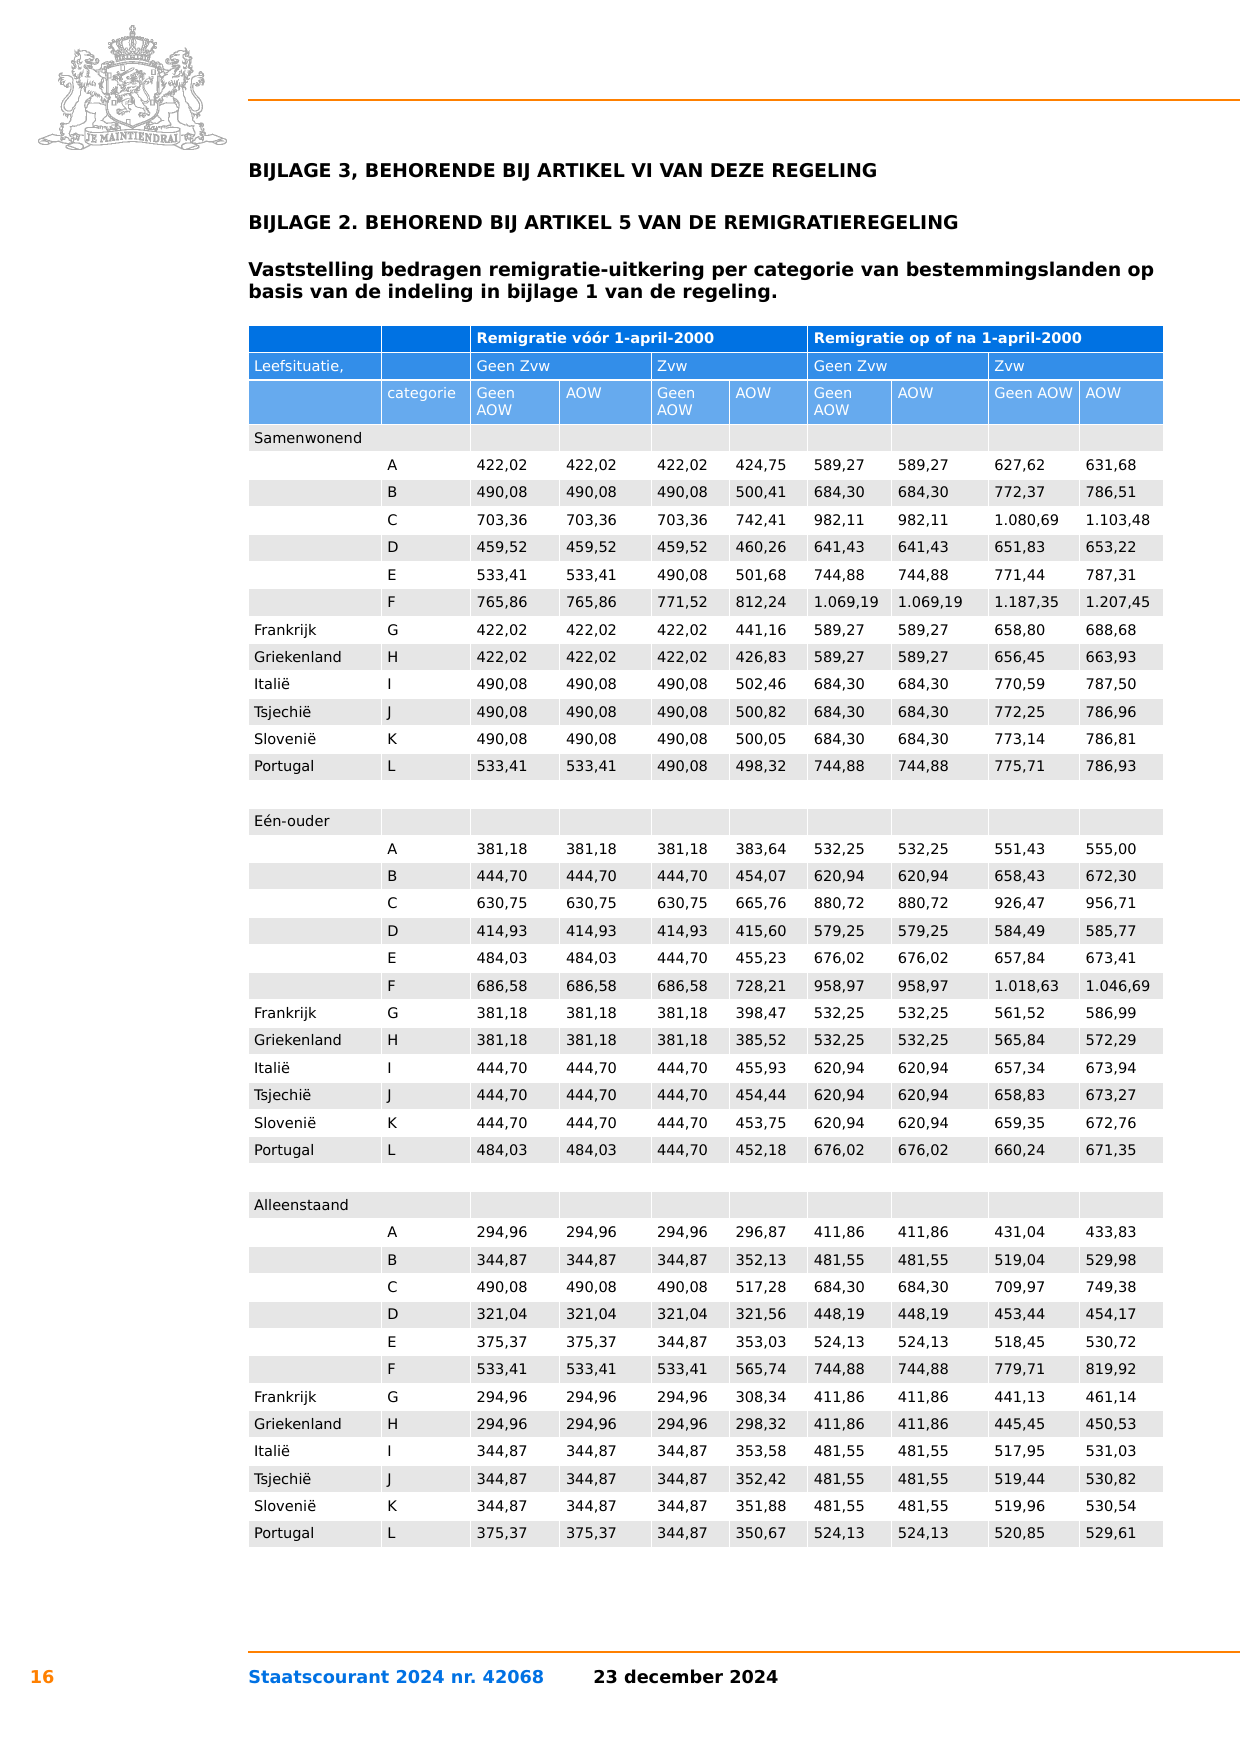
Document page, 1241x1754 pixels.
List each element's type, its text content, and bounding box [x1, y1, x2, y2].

table_header Remigratie vóór 1-april-2000 [471, 326, 807, 352]
table_cell [989, 425, 1079, 451]
table_cell 1.080,69 [989, 507, 1079, 533]
table_cell J [382, 1083, 470, 1109]
table_cell 688,68 [1080, 617, 1163, 643]
table_cell 490,08 [560, 671, 651, 698]
table_cell 517,95 [989, 1439, 1079, 1465]
table_cell 411,86 [808, 1219, 891, 1246]
table_cell 481,55 [808, 1439, 891, 1465]
table_cell 772,37 [989, 480, 1079, 506]
table_cell 676,02 [892, 945, 988, 972]
table_cell [249, 1356, 381, 1383]
table_cell 786,81 [1080, 726, 1163, 753]
table_cell Portugal [249, 1137, 381, 1163]
table_cell Tsjechië [249, 1083, 381, 1109]
table_cell Eén-ouder [249, 809, 381, 835]
table_cell 684,30 [808, 726, 891, 753]
table_cell [249, 918, 381, 944]
table_cell 344,87 [560, 1439, 651, 1465]
table_cell 812,24 [730, 589, 807, 616]
table_cell 385,52 [730, 1028, 807, 1054]
table_cell 620,94 [892, 1110, 988, 1136]
table_cell 454,17 [1080, 1302, 1163, 1328]
table_cell [249, 480, 381, 506]
table_cell [471, 781, 559, 807]
table_cell [249, 1274, 381, 1301]
table_cell 422,02 [560, 617, 651, 643]
table_cell A [382, 452, 470, 479]
table_cell 411,86 [892, 1219, 988, 1246]
table_cell 344,87 [652, 1521, 729, 1547]
table_cell 672,76 [1080, 1110, 1163, 1136]
table_cell 481,55 [808, 1466, 891, 1492]
table_cell Frankrijk [249, 617, 381, 643]
table_cell L [382, 754, 470, 780]
table_cell [652, 425, 729, 451]
table_cell 353,58 [730, 1439, 807, 1465]
table_cell 381,18 [471, 836, 559, 862]
table_cell 490,08 [471, 726, 559, 753]
table_cell Geen Zvw [471, 353, 651, 379]
table_cell 524,13 [892, 1521, 988, 1547]
table_cell [1080, 1165, 1163, 1191]
table_cell 519,04 [989, 1247, 1079, 1273]
text Vaststelling bedragen remigratie-uitkering per categorie van bestemmingslanden op basis van de indeling in bijlage 1 van de regeling. [248, 259, 1163, 303]
table_cell 620,94 [892, 863, 988, 889]
table_cell [652, 1192, 729, 1218]
table_cell E [382, 945, 470, 972]
table_cell 771,44 [989, 562, 1079, 588]
table_cell [560, 781, 651, 807]
table_cell 703,36 [560, 507, 651, 533]
table_cell [249, 836, 381, 862]
table_cell [249, 1247, 381, 1273]
table_cell 490,08 [471, 1274, 559, 1301]
table_cell [652, 1165, 729, 1191]
table_cell 344,87 [652, 1493, 729, 1520]
table_cell D [382, 535, 470, 561]
table_cell [730, 1192, 807, 1218]
table_cell 519,44 [989, 1466, 1079, 1492]
table_cell [382, 809, 470, 835]
table_cell 982,11 [892, 507, 988, 533]
table_cell 344,87 [652, 1439, 729, 1465]
table_cell 481,55 [892, 1439, 988, 1465]
table_cell [471, 1165, 559, 1191]
table_cell AOW [730, 381, 807, 424]
table_cell G [382, 1384, 470, 1410]
table_cell 350,67 [730, 1521, 807, 1547]
table_cell 344,87 [471, 1493, 559, 1520]
table_cell 444,70 [471, 1110, 559, 1136]
table_cell 660,24 [989, 1137, 1079, 1163]
table_cell [560, 809, 651, 835]
table_cell 589,27 [892, 617, 988, 643]
table_cell [471, 809, 559, 835]
table_cell [808, 809, 891, 835]
table_cell [652, 809, 729, 835]
table_cell 555,00 [1080, 836, 1163, 862]
table_cell 502,46 [730, 671, 807, 698]
table_cell 344,87 [560, 1466, 651, 1492]
table_cell 673,41 [1080, 945, 1163, 972]
table_cell 294,96 [652, 1384, 729, 1410]
table_cell Italië [249, 1439, 381, 1465]
table_cell 414,93 [471, 918, 559, 944]
table_cell Leefsituatie, [249, 353, 381, 379]
table_cell 663,93 [1080, 644, 1163, 670]
table_cell 589,27 [808, 617, 891, 643]
table_cell 444,70 [560, 1083, 651, 1109]
table_cell 422,02 [560, 644, 651, 670]
table_cell 673,27 [1080, 1083, 1163, 1109]
table_cell Geen AOW [652, 381, 729, 424]
table_cell 586,99 [1080, 1000, 1163, 1027]
table_cell 453,75 [730, 1110, 807, 1136]
table_cell 294,96 [560, 1411, 651, 1437]
table_cell 444,70 [652, 1055, 729, 1081]
table_cell 684,30 [892, 480, 988, 506]
table_cell A [382, 1219, 470, 1246]
table_cell [989, 1165, 1079, 1191]
table_cell 490,08 [560, 1274, 651, 1301]
table_cell 294,96 [652, 1411, 729, 1437]
table_cell [249, 1302, 381, 1328]
table_cell [249, 1219, 381, 1246]
table_cell 484,03 [471, 945, 559, 972]
table_header [249, 326, 381, 352]
table_cell [892, 1165, 988, 1191]
table_cell 684,30 [892, 726, 988, 753]
table_cell 321,04 [652, 1302, 729, 1328]
table_cell Samenwonend [249, 425, 470, 451]
table_cell 490,08 [560, 480, 651, 506]
table_cell Italië [249, 1055, 381, 1081]
table_cell Zvw [652, 353, 807, 379]
table_cell 589,27 [892, 452, 988, 479]
table_header [382, 326, 470, 352]
table_cell Frankrijk [249, 1000, 381, 1027]
table_cell B [382, 863, 470, 889]
table_cell 381,18 [471, 1028, 559, 1054]
table_cell I [382, 1055, 470, 1081]
table_cell K [382, 1110, 470, 1136]
table_cell 703,36 [471, 507, 559, 533]
table_cell 744,88 [892, 1356, 988, 1383]
table_cell AOW [560, 381, 651, 424]
table_cell 344,87 [652, 1329, 729, 1355]
table_cell 772,25 [989, 699, 1079, 725]
table_cell 490,08 [652, 480, 729, 506]
table_cell 532,25 [808, 1000, 891, 1027]
table_cell 533,41 [560, 1356, 651, 1383]
table_cell 651,83 [989, 535, 1079, 561]
table_cell 381,18 [560, 1000, 651, 1027]
table_cell 296,87 [730, 1219, 807, 1246]
table_cell 459,52 [560, 535, 651, 561]
table_cell 490,08 [652, 562, 729, 588]
table_cell 684,30 [808, 480, 891, 506]
table_cell 433,83 [1080, 1219, 1163, 1246]
table_cell 448,19 [892, 1302, 988, 1328]
table_cell 529,61 [1080, 1521, 1163, 1547]
table_cell 321,04 [471, 1302, 559, 1328]
table_cell [382, 1165, 470, 1191]
table_cell [249, 973, 381, 999]
table_cell 982,11 [808, 507, 891, 533]
table_cell F [382, 589, 470, 616]
table_cell 1.103,48 [1080, 507, 1163, 533]
table_cell 484,03 [560, 1137, 651, 1163]
table_cell 524,13 [808, 1329, 891, 1355]
table_cell 779,71 [989, 1356, 1079, 1383]
table_cell 381,18 [471, 1000, 559, 1027]
table_cell 676,02 [808, 1137, 891, 1163]
table_cell 490,08 [560, 699, 651, 725]
table_cell 620,94 [808, 863, 891, 889]
table_cell [249, 381, 381, 424]
table_cell [249, 781, 381, 807]
table_cell 641,43 [892, 535, 988, 561]
table_cell [989, 781, 1079, 807]
table_cell Geen Zvw [808, 353, 988, 379]
table_cell 657,84 [989, 945, 1079, 972]
table_cell 444,70 [471, 1055, 559, 1081]
table_cell Griekenland [249, 1028, 381, 1054]
table_cell 490,08 [652, 699, 729, 725]
table_cell 565,84 [989, 1028, 1079, 1054]
table_cell 381,18 [560, 1028, 651, 1054]
table_cell 517,28 [730, 1274, 807, 1301]
table_cell 659,35 [989, 1110, 1079, 1136]
table_cell 561,52 [989, 1000, 1079, 1027]
table_cell 709,97 [989, 1274, 1079, 1301]
table_cell E [382, 1329, 470, 1355]
table_cell 686,58 [560, 973, 651, 999]
table_cell 422,02 [652, 617, 729, 643]
table_cell 658,80 [989, 617, 1079, 643]
table_cell [249, 891, 381, 917]
table_cell B [382, 1247, 470, 1273]
table_cell [382, 353, 470, 379]
table_cell I [382, 671, 470, 698]
table_cell 533,41 [471, 562, 559, 588]
table_cell 686,58 [652, 973, 729, 999]
table_cell Frankrijk [249, 1384, 381, 1410]
table_cell 490,08 [471, 480, 559, 506]
table_cell 454,44 [730, 1083, 807, 1109]
table_cell [730, 809, 807, 835]
table_cell 631,68 [1080, 452, 1163, 479]
table_cell A [382, 836, 470, 862]
table_cell 533,41 [471, 1356, 559, 1383]
table_cell [652, 781, 729, 807]
table_cell 520,85 [989, 1521, 1079, 1547]
table_cell H [382, 1028, 470, 1054]
table_cell 444,70 [471, 1083, 559, 1109]
table_cell 620,94 [808, 1055, 891, 1081]
table_cell 657,34 [989, 1055, 1079, 1081]
table_cell 308,34 [730, 1384, 807, 1410]
table_cell 398,47 [730, 1000, 807, 1027]
table_cell H [382, 1411, 470, 1437]
table_cell F [382, 973, 470, 999]
table_cell 584,49 [989, 918, 1079, 944]
table_cell 431,04 [989, 1219, 1079, 1246]
table_cell L [382, 1521, 470, 1547]
table_cell [892, 781, 988, 807]
table_cell 744,88 [892, 562, 988, 588]
table_cell 344,87 [652, 1247, 729, 1273]
table_cell 411,86 [808, 1384, 891, 1410]
table_cell AOW [1080, 381, 1163, 424]
table_cell 353,03 [730, 1329, 807, 1355]
table_cell Griekenland [249, 1411, 381, 1437]
table_cell F [382, 1356, 470, 1383]
table_cell 490,08 [652, 754, 729, 780]
table_cell 344,87 [560, 1247, 651, 1273]
table_cell G [382, 617, 470, 643]
table_cell 589,27 [808, 452, 891, 479]
table_cell 532,25 [892, 1000, 988, 1027]
table_cell 484,03 [471, 1137, 559, 1163]
table_cell 445,45 [989, 1411, 1079, 1437]
table_cell 620,94 [892, 1055, 988, 1081]
table_cell C [382, 1274, 470, 1301]
table_cell 500,05 [730, 726, 807, 753]
table_cell 956,71 [1080, 891, 1163, 917]
table_cell 684,30 [808, 1274, 891, 1301]
table_cell 411,86 [808, 1411, 891, 1437]
table_cell 532,25 [892, 836, 988, 862]
table_cell 1.187,35 [989, 589, 1079, 616]
table_cell Portugal [249, 754, 381, 780]
table_cell 532,25 [808, 836, 891, 862]
table_cell 641,43 [808, 535, 891, 561]
table_cell 321,04 [560, 1302, 651, 1328]
table_cell 530,72 [1080, 1329, 1163, 1355]
table_cell B [382, 480, 470, 506]
table_cell 773,14 [989, 726, 1079, 753]
table_cell 958,97 [808, 973, 891, 999]
table_cell 532,25 [808, 1028, 891, 1054]
table_cell 294,96 [652, 1219, 729, 1246]
table_cell [249, 507, 381, 533]
table_cell 481,55 [808, 1493, 891, 1520]
table_cell Griekenland [249, 644, 381, 670]
table_cell 744,88 [808, 1356, 891, 1383]
table_cell 771,52 [652, 589, 729, 616]
table_cell Zvw [989, 353, 1163, 379]
table_cell 381,18 [652, 836, 729, 862]
table_cell 786,93 [1080, 754, 1163, 780]
table_cell [892, 1192, 988, 1218]
table_cell 579,25 [808, 918, 891, 944]
table_cell G [382, 1000, 470, 1027]
table_cell 422,02 [471, 644, 559, 670]
table_cell 620,94 [808, 1083, 891, 1109]
table_cell 518,45 [989, 1329, 1079, 1355]
table_cell 498,32 [730, 754, 807, 780]
table_cell 524,13 [892, 1329, 988, 1355]
table_cell 344,87 [471, 1466, 559, 1492]
table_cell 481,55 [892, 1493, 988, 1520]
table_cell 658,83 [989, 1083, 1079, 1109]
table_cell 444,70 [560, 863, 651, 889]
table_cell 1.069,19 [808, 589, 891, 616]
table_cell 770,59 [989, 671, 1079, 698]
table_cell 630,75 [652, 891, 729, 917]
table_cell 490,08 [471, 699, 559, 725]
table_cell 1.046,69 [1080, 973, 1163, 999]
table_cell [560, 425, 651, 451]
table_cell Italië [249, 671, 381, 698]
table_cell [808, 1192, 891, 1218]
table_cell 880,72 [892, 891, 988, 917]
table_cell 490,08 [471, 671, 559, 698]
subtitle BIJLAGE 2. BEHOREND BIJ ARTIKEL 5 VAN DE REMIGRATIEREGELING [248, 212, 1163, 234]
table_cell 444,70 [560, 1055, 651, 1081]
table_cell 459,52 [652, 535, 729, 561]
table_cell 344,87 [471, 1439, 559, 1465]
table_cell [730, 425, 807, 451]
table_cell 533,41 [652, 1356, 729, 1383]
table_cell [471, 1192, 559, 1218]
table_cell 444,70 [652, 1083, 729, 1109]
table_cell Alleenstaand [249, 1192, 470, 1218]
table_cell 880,72 [808, 891, 891, 917]
table_cell 455,23 [730, 945, 807, 972]
table_cell 529,98 [1080, 1247, 1163, 1273]
table_cell 775,71 [989, 754, 1079, 780]
table_cell I [382, 1439, 470, 1465]
table_cell [249, 863, 381, 889]
table_cell [730, 781, 807, 807]
table_cell 455,93 [730, 1055, 807, 1081]
table_cell [382, 781, 470, 807]
table_cell 585,77 [1080, 918, 1163, 944]
table_cell [730, 1165, 807, 1191]
table_cell [249, 562, 381, 588]
table_cell categorie [382, 381, 470, 424]
table_cell 744,88 [808, 754, 891, 780]
table_header Remigratie op of na 1-april-2000 [808, 326, 1163, 352]
table_cell [249, 945, 381, 972]
table_cell 684,30 [892, 699, 988, 725]
table_cell 676,02 [808, 945, 891, 972]
table_cell 444,70 [652, 945, 729, 972]
table_cell 620,94 [892, 1083, 988, 1109]
table_cell [808, 781, 891, 807]
table_cell 765,86 [560, 589, 651, 616]
table_cell 572,29 [1080, 1028, 1163, 1054]
table_cell 422,02 [652, 644, 729, 670]
table_cell 448,19 [808, 1302, 891, 1328]
table_cell 672,30 [1080, 863, 1163, 889]
table_cell 676,02 [892, 1137, 988, 1163]
table_cell Geen AOW [989, 381, 1079, 424]
table_cell 656,45 [989, 644, 1079, 670]
table_cell 484,03 [560, 945, 651, 972]
table_cell 375,37 [560, 1329, 651, 1355]
table_cell 500,82 [730, 699, 807, 725]
table_cell 481,55 [892, 1247, 988, 1273]
table_cell 481,55 [892, 1466, 988, 1492]
table_cell 684,30 [808, 671, 891, 698]
table_cell L [382, 1137, 470, 1163]
table_cell 533,41 [560, 754, 651, 780]
table_cell 519,96 [989, 1493, 1079, 1520]
table_cell 460,26 [730, 535, 807, 561]
table_cell [471, 425, 559, 451]
table_cell 530,82 [1080, 1466, 1163, 1492]
table_cell 461,14 [1080, 1384, 1163, 1410]
table_cell D [382, 1302, 470, 1328]
table_cell 294,96 [560, 1219, 651, 1246]
table_cell 551,43 [989, 836, 1079, 862]
table_cell 414,93 [652, 918, 729, 944]
table_cell 450,53 [1080, 1411, 1163, 1437]
table_cell 422,02 [471, 452, 559, 479]
table_cell 459,52 [471, 535, 559, 561]
table_cell 665,76 [730, 891, 807, 917]
table_cell 765,86 [471, 589, 559, 616]
table_cell Geen AOW [808, 381, 891, 424]
table_cell 490,08 [652, 1274, 729, 1301]
table_cell 620,94 [808, 1110, 891, 1136]
table_cell 294,96 [471, 1411, 559, 1437]
table_cell C [382, 507, 470, 533]
table_cell 684,30 [892, 671, 988, 698]
table_cell 787,50 [1080, 671, 1163, 698]
table_cell 530,54 [1080, 1493, 1163, 1520]
table_cell [989, 1192, 1079, 1218]
table_cell 579,25 [892, 918, 988, 944]
table_cell K [382, 726, 470, 753]
table_cell Tsjechië [249, 1466, 381, 1492]
table_cell 658,43 [989, 863, 1079, 889]
table_cell 375,37 [560, 1521, 651, 1547]
table_cell 411,86 [892, 1384, 988, 1410]
table_cell [892, 809, 988, 835]
table_cell 441,13 [989, 1384, 1079, 1410]
table_cell 1.069,19 [892, 589, 988, 616]
table_cell 786,51 [1080, 480, 1163, 506]
table_cell 533,41 [471, 754, 559, 780]
table_cell 589,27 [808, 644, 891, 670]
table_cell 589,27 [892, 644, 988, 670]
table_cell 533,41 [560, 562, 651, 588]
table_cell Slovenië [249, 1110, 381, 1136]
table_cell 381,18 [652, 1000, 729, 1027]
table_cell 424,75 [730, 452, 807, 479]
table_cell 490,08 [652, 726, 729, 753]
table_cell 703,36 [652, 507, 729, 533]
table_cell [560, 1165, 651, 1191]
table_cell J [382, 1466, 470, 1492]
table_cell 744,88 [808, 562, 891, 588]
table_cell D [382, 918, 470, 944]
table_cell 673,94 [1080, 1055, 1163, 1081]
table_cell Slovenië [249, 1493, 381, 1520]
table_cell 452,18 [730, 1137, 807, 1163]
table_cell 321,56 [730, 1302, 807, 1328]
table_cell [1080, 809, 1163, 835]
table_cell 926,47 [989, 891, 1079, 917]
table_cell 627,62 [989, 452, 1079, 479]
table_cell 958,97 [892, 973, 988, 999]
table_cell 294,96 [560, 1384, 651, 1410]
table_cell 1.207,45 [1080, 589, 1163, 616]
table_cell 441,16 [730, 617, 807, 643]
table_cell 422,02 [652, 452, 729, 479]
table_cell 744,88 [892, 754, 988, 780]
table_cell 749,38 [1080, 1274, 1163, 1301]
table_cell 819,92 [1080, 1356, 1163, 1383]
table_cell [989, 809, 1079, 835]
table_cell Geen AOW [471, 381, 559, 424]
table_cell 686,58 [471, 973, 559, 999]
table_cell 728,21 [730, 973, 807, 999]
table_cell 344,87 [471, 1247, 559, 1273]
table_cell 671,35 [1080, 1137, 1163, 1163]
table_cell 565,74 [730, 1356, 807, 1383]
table_cell 787,31 [1080, 562, 1163, 588]
table_cell 786,96 [1080, 699, 1163, 725]
table_cell 381,18 [560, 836, 651, 862]
table_cell 481,55 [808, 1247, 891, 1273]
table_cell 375,37 [471, 1329, 559, 1355]
table_cell 352,42 [730, 1466, 807, 1492]
table_cell 531,03 [1080, 1439, 1163, 1465]
table_cell 411,86 [892, 1411, 988, 1437]
table_cell 352,13 [730, 1247, 807, 1273]
table_cell [249, 1329, 381, 1355]
table_cell 1.018,63 [989, 973, 1079, 999]
table_cell [249, 452, 381, 479]
table_cell 500,41 [730, 480, 807, 506]
table_cell 415,60 [730, 918, 807, 944]
table_cell Slovenië [249, 726, 381, 753]
table_cell [560, 1192, 651, 1218]
table_cell 422,02 [471, 617, 559, 643]
picture [38, 25, 227, 150]
table_cell 444,70 [652, 863, 729, 889]
table_cell 344,87 [652, 1466, 729, 1492]
table_cell 414,93 [560, 918, 651, 944]
table_cell 383,64 [730, 836, 807, 862]
table_cell AOW [892, 381, 988, 424]
table_cell E [382, 562, 470, 588]
subtitle BIJLAGE 3, BEHORENDE BIJ ARTIKEL VI VAN DEZE REGELING [248, 160, 1163, 182]
table_cell 426,83 [730, 644, 807, 670]
table_cell 742,41 [730, 507, 807, 533]
table_cell 490,08 [652, 671, 729, 698]
table_cell 630,75 [471, 891, 559, 917]
table_cell [1080, 1192, 1163, 1218]
table_cell [1080, 425, 1163, 451]
table_cell 375,37 [471, 1521, 559, 1547]
table_cell [892, 425, 988, 451]
table_cell 444,70 [652, 1110, 729, 1136]
table_cell 490,08 [560, 726, 651, 753]
table_cell J [382, 699, 470, 725]
table_cell 444,70 [560, 1110, 651, 1136]
table_cell 653,22 [1080, 535, 1163, 561]
table_cell H [382, 644, 470, 670]
table_cell Portugal [249, 1521, 381, 1547]
table_cell 422,02 [560, 452, 651, 479]
table_cell C [382, 891, 470, 917]
table_cell [808, 1165, 891, 1191]
table_cell [1080, 781, 1163, 807]
table_cell [808, 425, 891, 451]
table_cell 501,68 [730, 562, 807, 588]
table_cell 444,70 [652, 1137, 729, 1163]
table_cell 630,75 [560, 891, 651, 917]
table_cell 344,87 [560, 1493, 651, 1520]
table_cell 298,32 [730, 1411, 807, 1437]
table_cell 684,30 [808, 699, 891, 725]
table_cell 351,88 [730, 1493, 807, 1520]
table_cell 524,13 [808, 1521, 891, 1547]
table_cell 453,44 [989, 1302, 1079, 1328]
table_cell [249, 589, 381, 616]
table_cell 454,07 [730, 863, 807, 889]
table_cell 532,25 [892, 1028, 988, 1054]
table_cell [249, 1165, 381, 1191]
table_cell [249, 535, 381, 561]
table_cell 294,96 [471, 1219, 559, 1246]
table_cell 381,18 [652, 1028, 729, 1054]
table_cell 684,30 [892, 1274, 988, 1301]
table_cell Tsjechië [249, 699, 381, 725]
table_cell K [382, 1493, 470, 1520]
table_cell 444,70 [471, 863, 559, 889]
table_cell 294,96 [471, 1384, 559, 1410]
